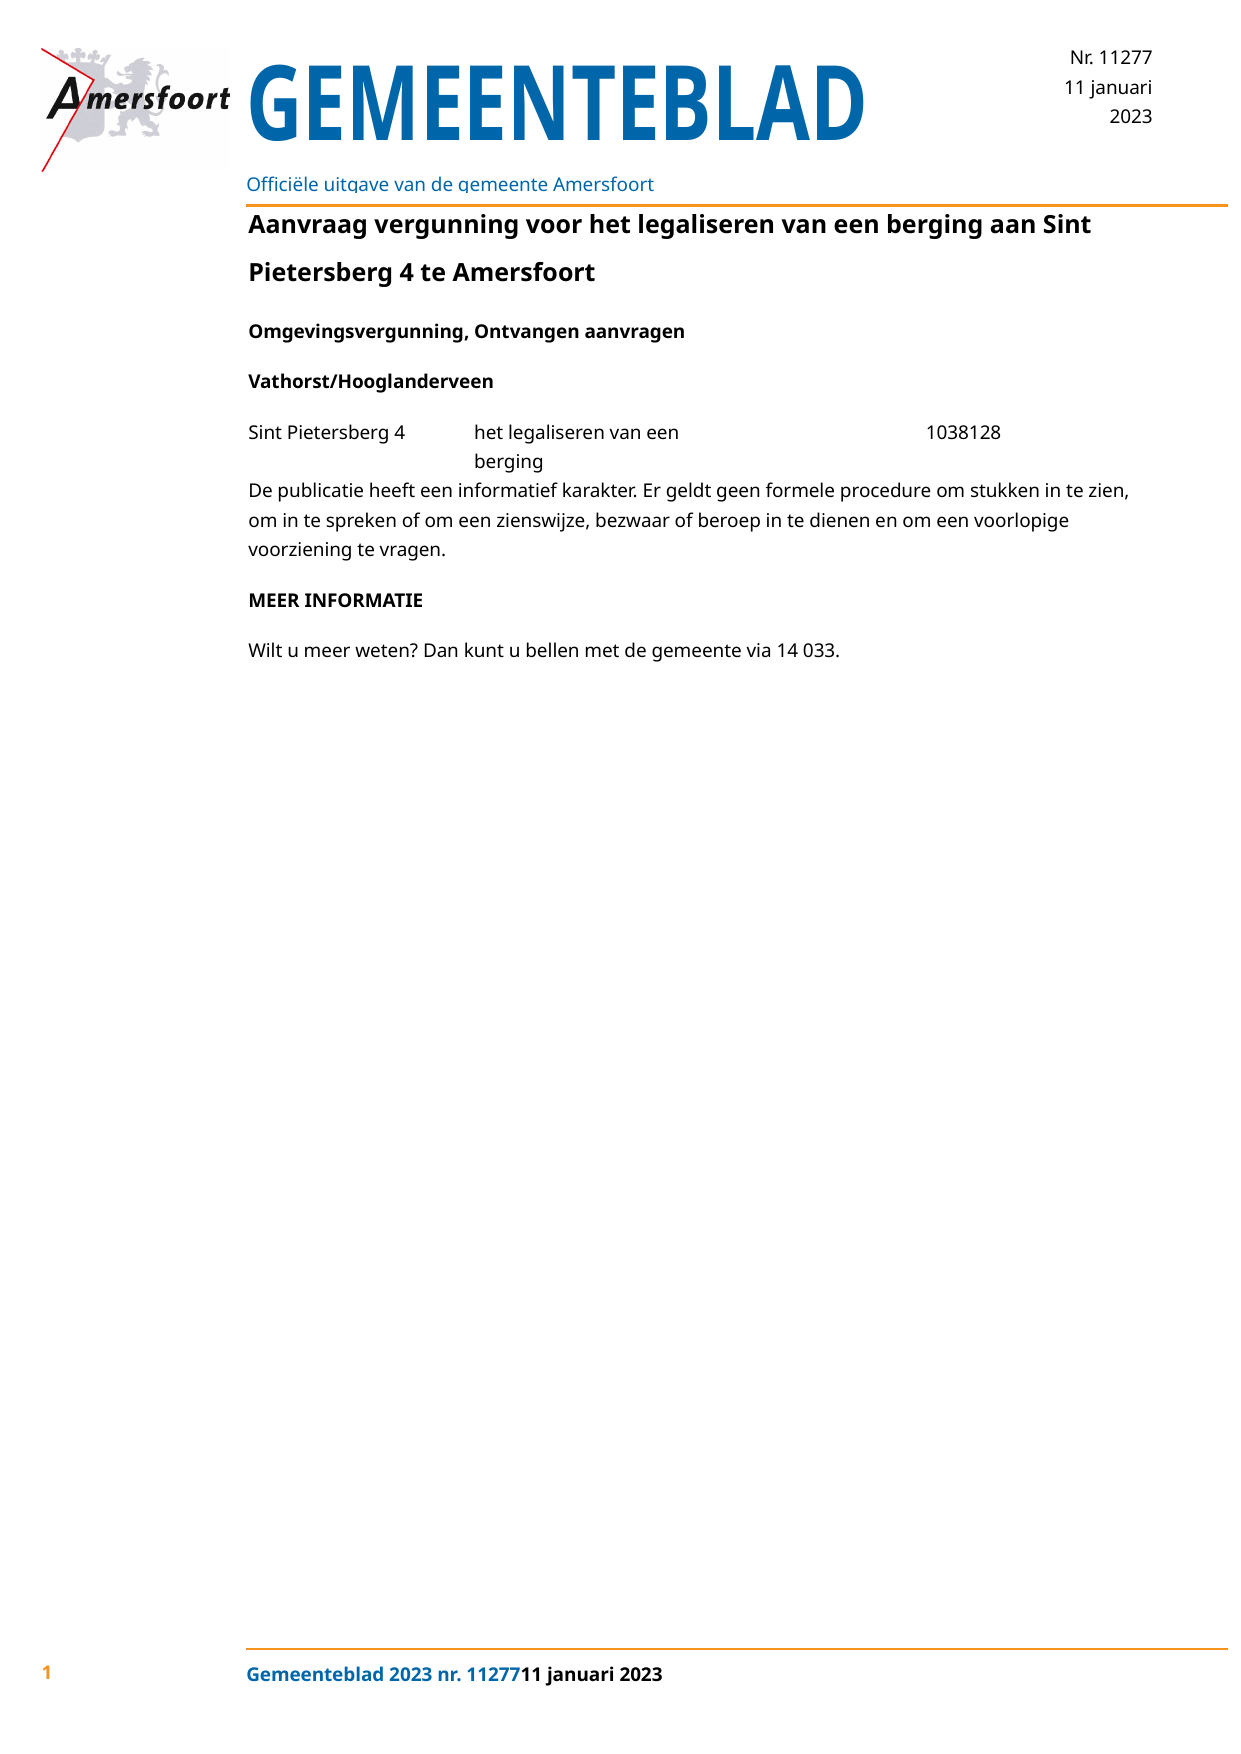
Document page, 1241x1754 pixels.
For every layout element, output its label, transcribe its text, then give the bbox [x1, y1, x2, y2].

table_header het legaliseren van een berging [474, 419, 700, 474]
text Vathorst/Hooglanderveen [248, 368, 1152, 394]
picture [41, 47, 231, 172]
table_header [700, 419, 926, 474]
text Aanvraag vergunning voor het legaliseren van een berging aan Sint Pietersberg 4 te Amersfoort [248, 207, 1152, 288]
table_header Sint Pietersberg 4 [248, 419, 474, 474]
text MEER INFORMATIE [248, 587, 1152, 613]
text De publicatie heeft een informatief karakter. Er geldt geen formele procedure om stukken in te zien, om in te spreken of om een zienswijze, bezwaar of beroep in te dienen en om een voorlopige voorziening te vragen. [248, 477, 1152, 562]
text Omgevingsvergunning, Ontvangen aanvragen [248, 318, 1152, 344]
table_header 1038128 [926, 419, 1152, 474]
text Wilt u meer weten? Dan kunt u bellen met de gemeente via 14 033. [248, 637, 1152, 663]
